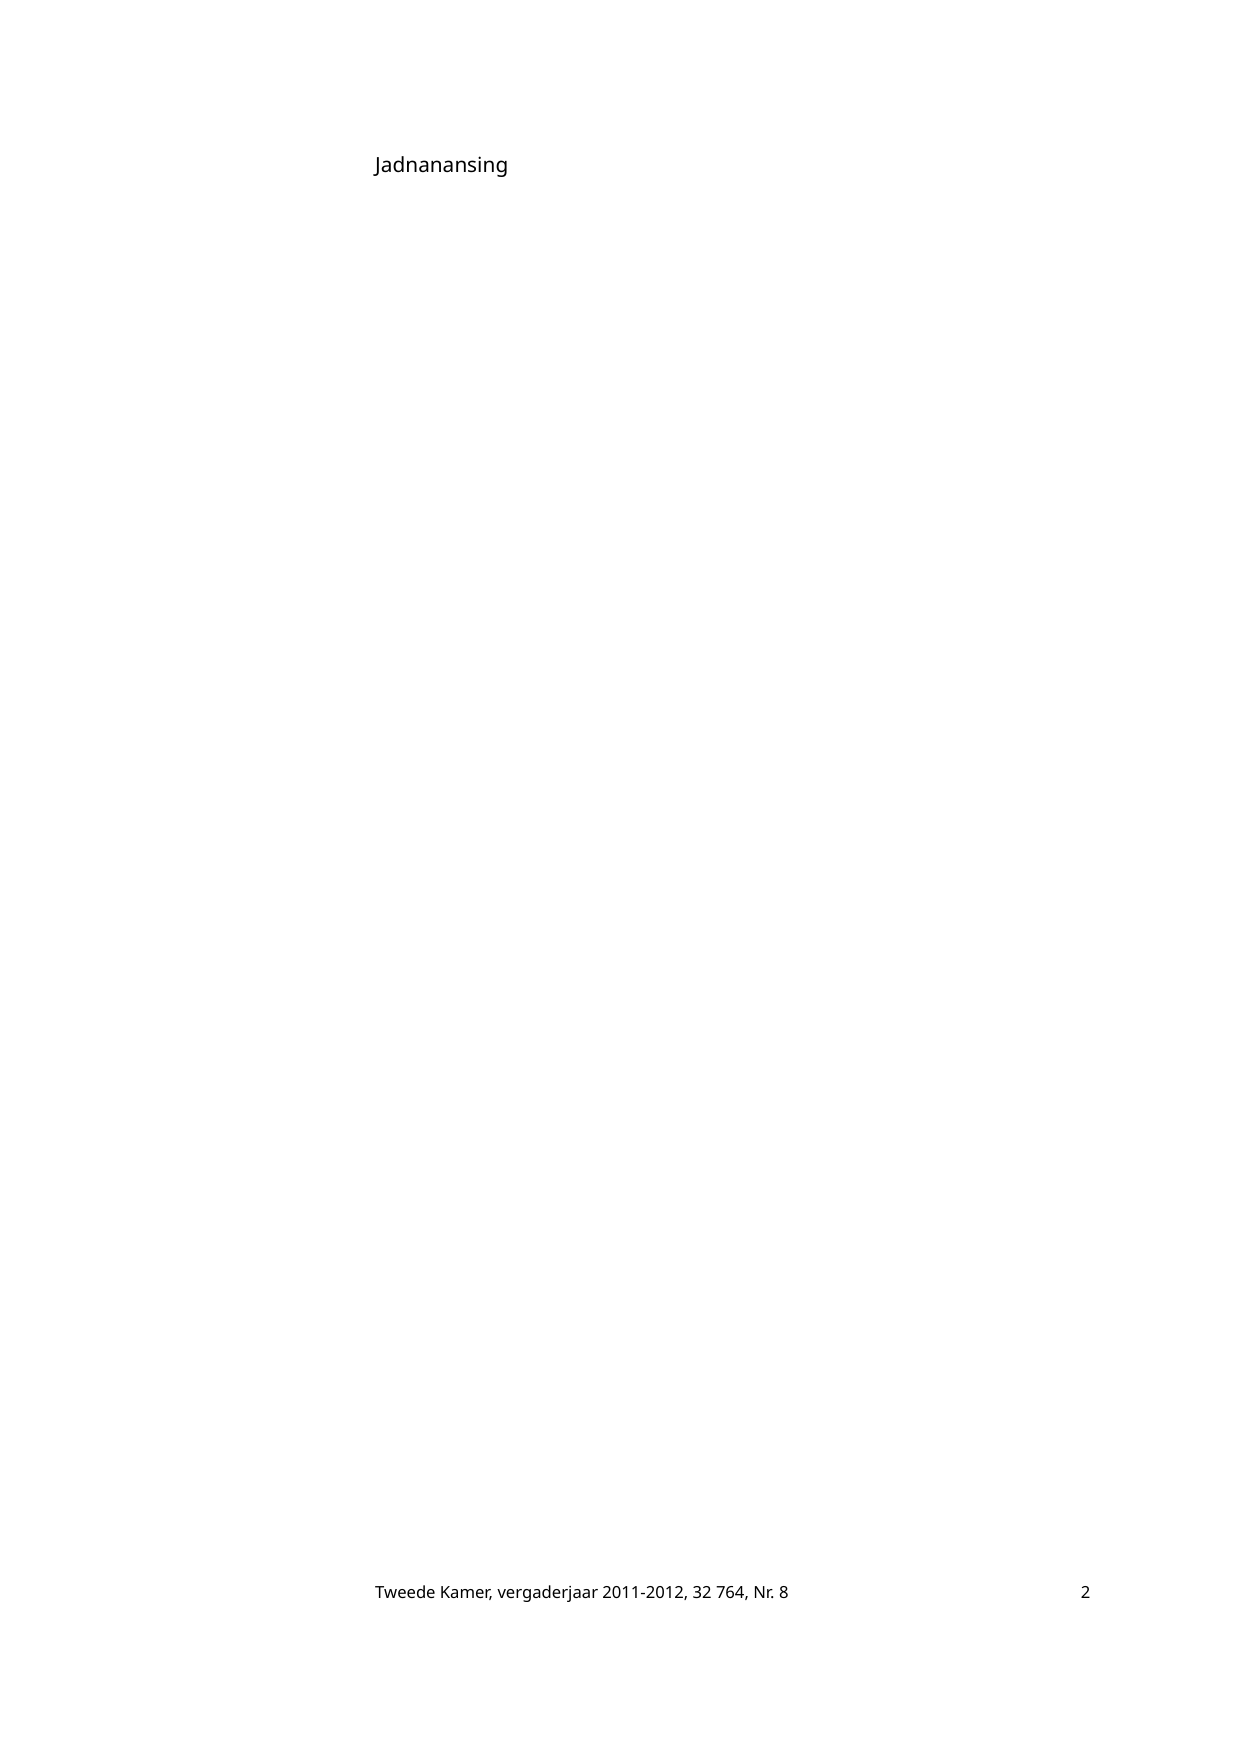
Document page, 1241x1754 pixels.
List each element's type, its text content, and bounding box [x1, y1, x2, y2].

text Jadnanansing [375, 150, 1090, 178]
